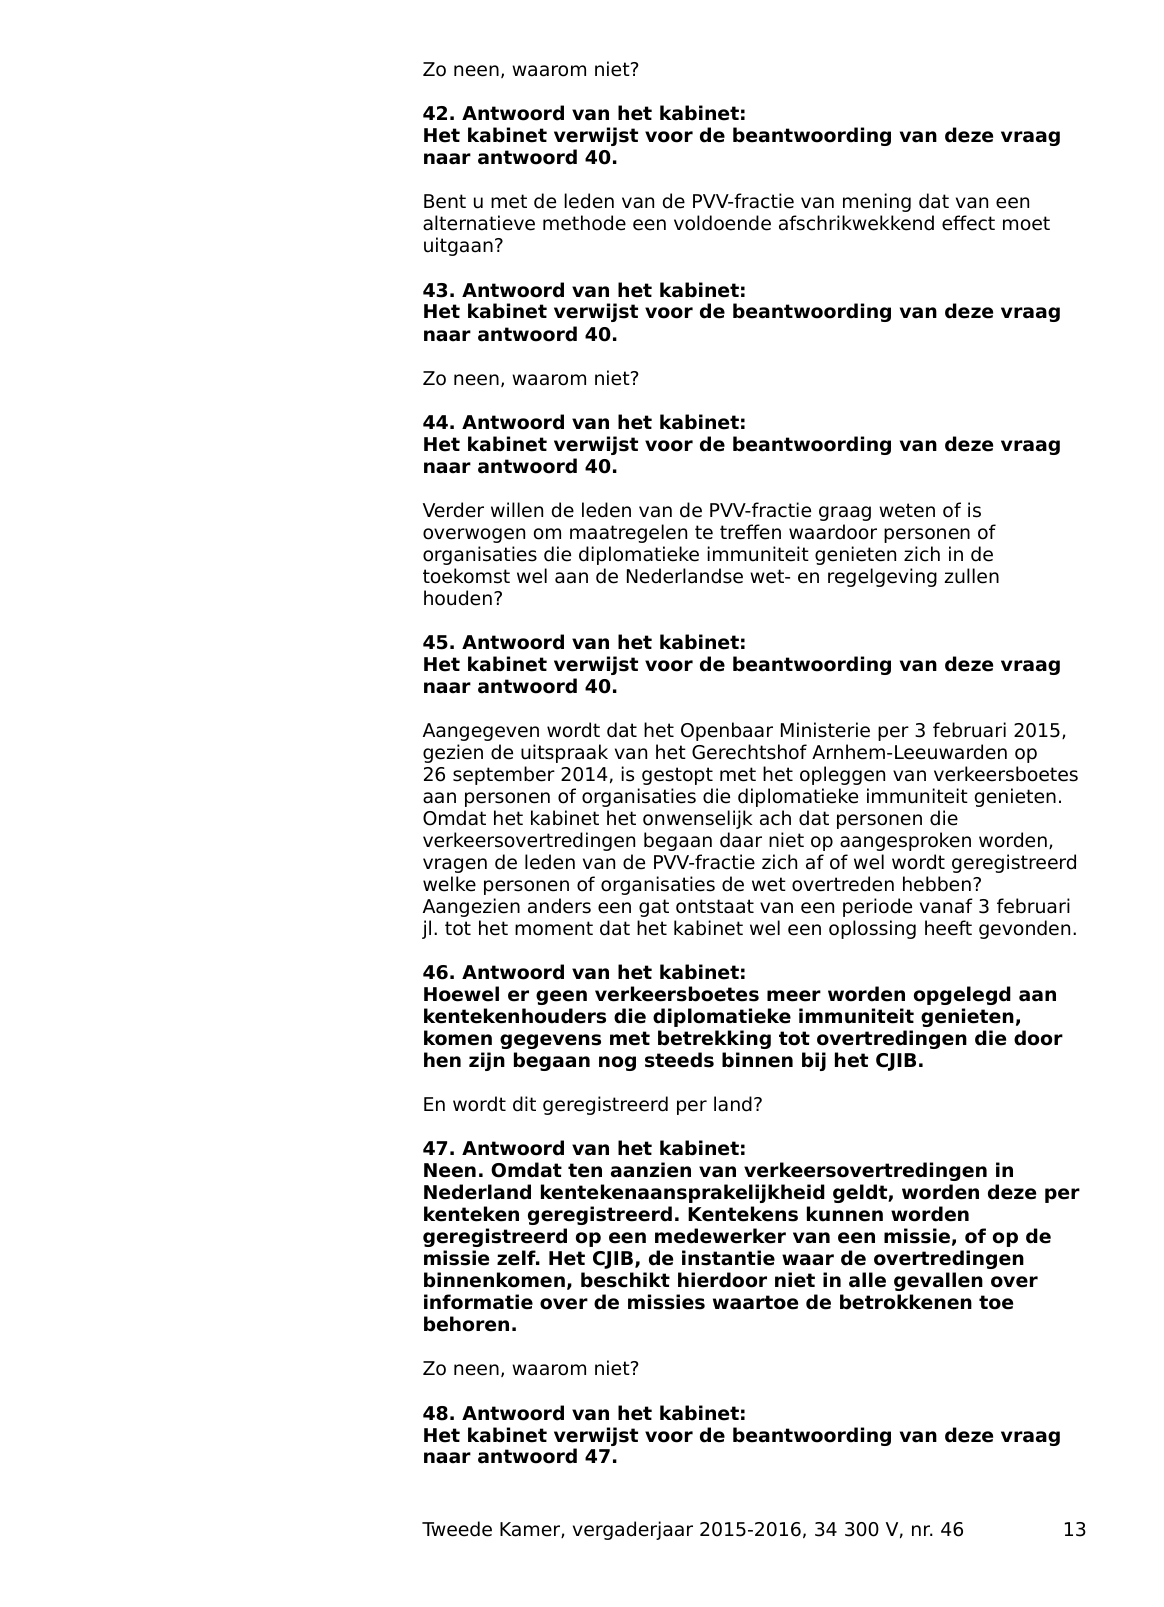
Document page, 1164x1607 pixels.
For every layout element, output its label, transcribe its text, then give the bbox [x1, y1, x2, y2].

text Hoewel er geen verkeersboetes meer worden opgelegd aan kentekenhouders die diplomatieke immuniteit genieten, komen gegevens met betrekking tot overtredingen die door hen zijn begaan nog steeds binnen bij het CJIB. [422, 984, 1087, 1072]
text Neen. Omdat ten aanzien van verkeersovertredingen in Nederland kentekenaansprakelijkheid geldt, worden deze per kenteken geregistreerd. Kentekens kunnen worden geregistreerd op een medewerker van een missie, of op de missie zelf. Het CJIB, de instantie waar de overtredingen binnenkomen, beschikt hierdoor niet in alle gevallen over informatie over de missies waartoe de betrokkenen toe behoren. [422, 1160, 1087, 1336]
text 47. Antwoord van het kabinet: [422, 1138, 1087, 1160]
text Het kabinet verwijst voor de beantwoording van deze vraag naar antwoord 40. [422, 434, 1087, 478]
text Zo neen, waarom niet? [422, 368, 1087, 389]
text 48. Antwoord van het kabinet: [422, 1402, 1087, 1424]
text Aangegeven wordt dat het Openbaar Ministerie per 3 februari 2015, gezien de uitspraak van het Gerechtshof Arnhem-Leeuwarden op 26 september 2014, is gestopt met het opleggen van verkeersboetes aan personen of organisaties die diplomatieke immuniteit genieten. Omdat het kabinet het onwenselijk ach dat personen die verkeersovertredingen begaan daar niet op aangesproken worden, vragen de leden van de PVV-fractie zich af of wel wordt geregistreerd welke personen of organisaties de wet overtreden hebben? Aangezien anders een gat ontstaat van een periode vanaf 3 februari jl. tot het moment dat het kabinet wel een oplossing heeft gevonden. [422, 720, 1087, 940]
text Zo neen, waarom niet? [422, 1358, 1087, 1380]
text 44. Antwoord van het kabinet: [422, 412, 1087, 434]
text En wordt dit geregistreerd per land? [422, 1094, 1087, 1116]
text Verder willen de leden van de PVV-fractie graag weten of is overwogen om maatregelen te treffen waardoor personen of organisaties die diplomatieke immuniteit genieten zich in de toekomst wel aan de Nederlandse wet- en regelgeving zullen houden? [422, 500, 1087, 610]
text Het kabinet verwijst voor de beantwoording van deze vraag naar antwoord 40. [422, 654, 1087, 698]
text 42. Antwoord van het kabinet: [422, 103, 1087, 125]
text 45. Antwoord van het kabinet: [422, 632, 1087, 654]
text Het kabinet verwijst voor de beantwoording van deze vraag naar antwoord 47. [422, 1424, 1087, 1468]
text Bent u met de leden van de PVV-fractie van mening dat van een alternatieve methode een voldoende afschrikwekkend effect moet uitgaan? [422, 191, 1087, 257]
text 43. Antwoord van het kabinet: [422, 279, 1087, 301]
text Het kabinet verwijst voor de beantwoording van deze vraag naar antwoord 40. [422, 301, 1087, 345]
text 46. Antwoord van het kabinet: [422, 962, 1087, 984]
text Zo neen, waarom niet? [422, 59, 1087, 81]
text Het kabinet verwijst voor de beantwoording van deze vraag naar antwoord 40. [422, 125, 1087, 169]
